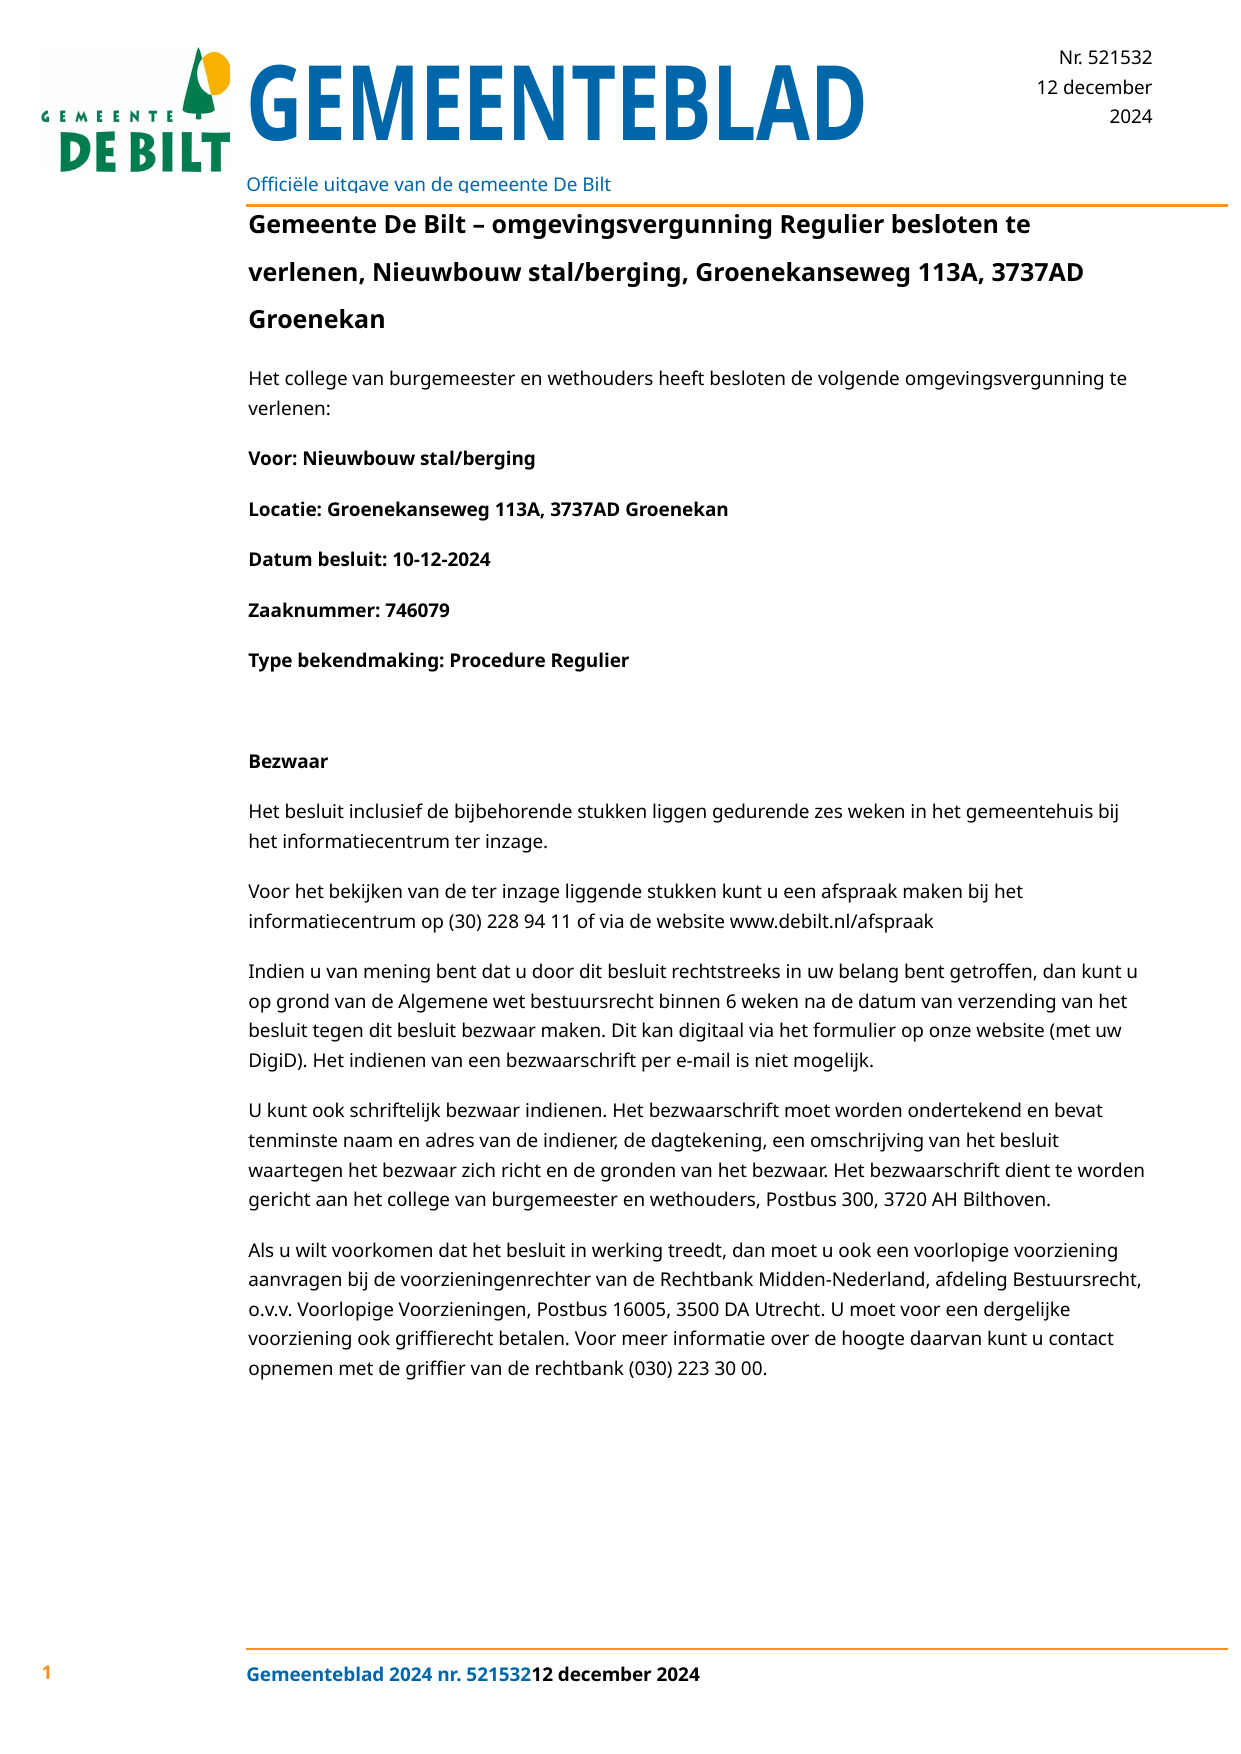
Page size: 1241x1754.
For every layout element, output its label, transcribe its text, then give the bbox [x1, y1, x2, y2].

text Het college van burgemeester en wethouders heeft besloten de volgende omgevingsvergunning te verlenen: [248, 366, 1152, 421]
text Als u wilt voorkomen dat het besluit in werking treedt, dan moet u ook een voorlopige voorziening aanvragen bij de voorzieningenrechter van de Rechtbank Midden-Nederland, afdeling Bestuursrecht, o.v.v. Voorlopige Voorzieningen, Postbus 16005, 3500 DA Utrecht. U moet voor een dergelijke voorziening ook griffierecht betalen. Voor meer informatie over de hoogte daarvan kunt u contact opnemen met de griffier van de rechtbank (030) 223 30 00. [248, 1237, 1152, 1381]
text Indien u van mening bent dat u door dit besluit rechtstreeks in uw belang bent getroffen, dan kunt u op grond van de Algemene wet bestuursrecht binnen 6 weken na de datum van verzending van het besluit tegen dit besluit bezwaar maken. Dit kan digitaal via het formulier op onze website (met uw DigiD). Het indienen van een bezwaarschrift per e-mail is niet mogelijk. [248, 958, 1152, 1073]
text Zaaknummer: 746079 [248, 597, 1152, 622]
text Type bekendmaking: Procedure Regulier [248, 647, 1152, 673]
text Bezwaar [248, 748, 1152, 774]
text Voor: Nieuwbouw stal/berging [248, 446, 1152, 471]
text Voor het bekijken van de ter inzage liggende stukken kunt u een afspraak maken bij het informatiecentrum op (30) 228 94 11 of via de website www.debilt.nl/afspraak [248, 878, 1152, 934]
text Het besluit inclusief de bijbehorende stukken liggen gedurende zes weken in het gemeentehuis bij het informatiecentrum ter inzage. [248, 798, 1152, 854]
text Locatie: Groenekanseweg 113A, 3737AD Groenekan [248, 496, 1152, 522]
text U kunt ook schriftelijk bezwaar indienen. Het bezwaarschrift moet worden ondertekend en bevat tenminste naam en adres van de indiener, de dagtekening, een omschrijving van het besluit waartegen het bezwaar zich richt en de gronden van het bezwaar. Het bezwaarschrift dient te worden gericht aan het college van burgemeester en wethouders, Postbus 300, 3720 AH Bilthoven. [248, 1098, 1152, 1212]
text Gemeente De Bilt – omgevingsvergunning Regulier besloten te verlenen, Nieuwbouw stal/berging, Groenekanseweg 113A, 3737AD Groenekan [248, 207, 1152, 336]
text Datum besluit: 10-12-2024 [248, 546, 1152, 572]
picture [41, 47, 231, 172]
